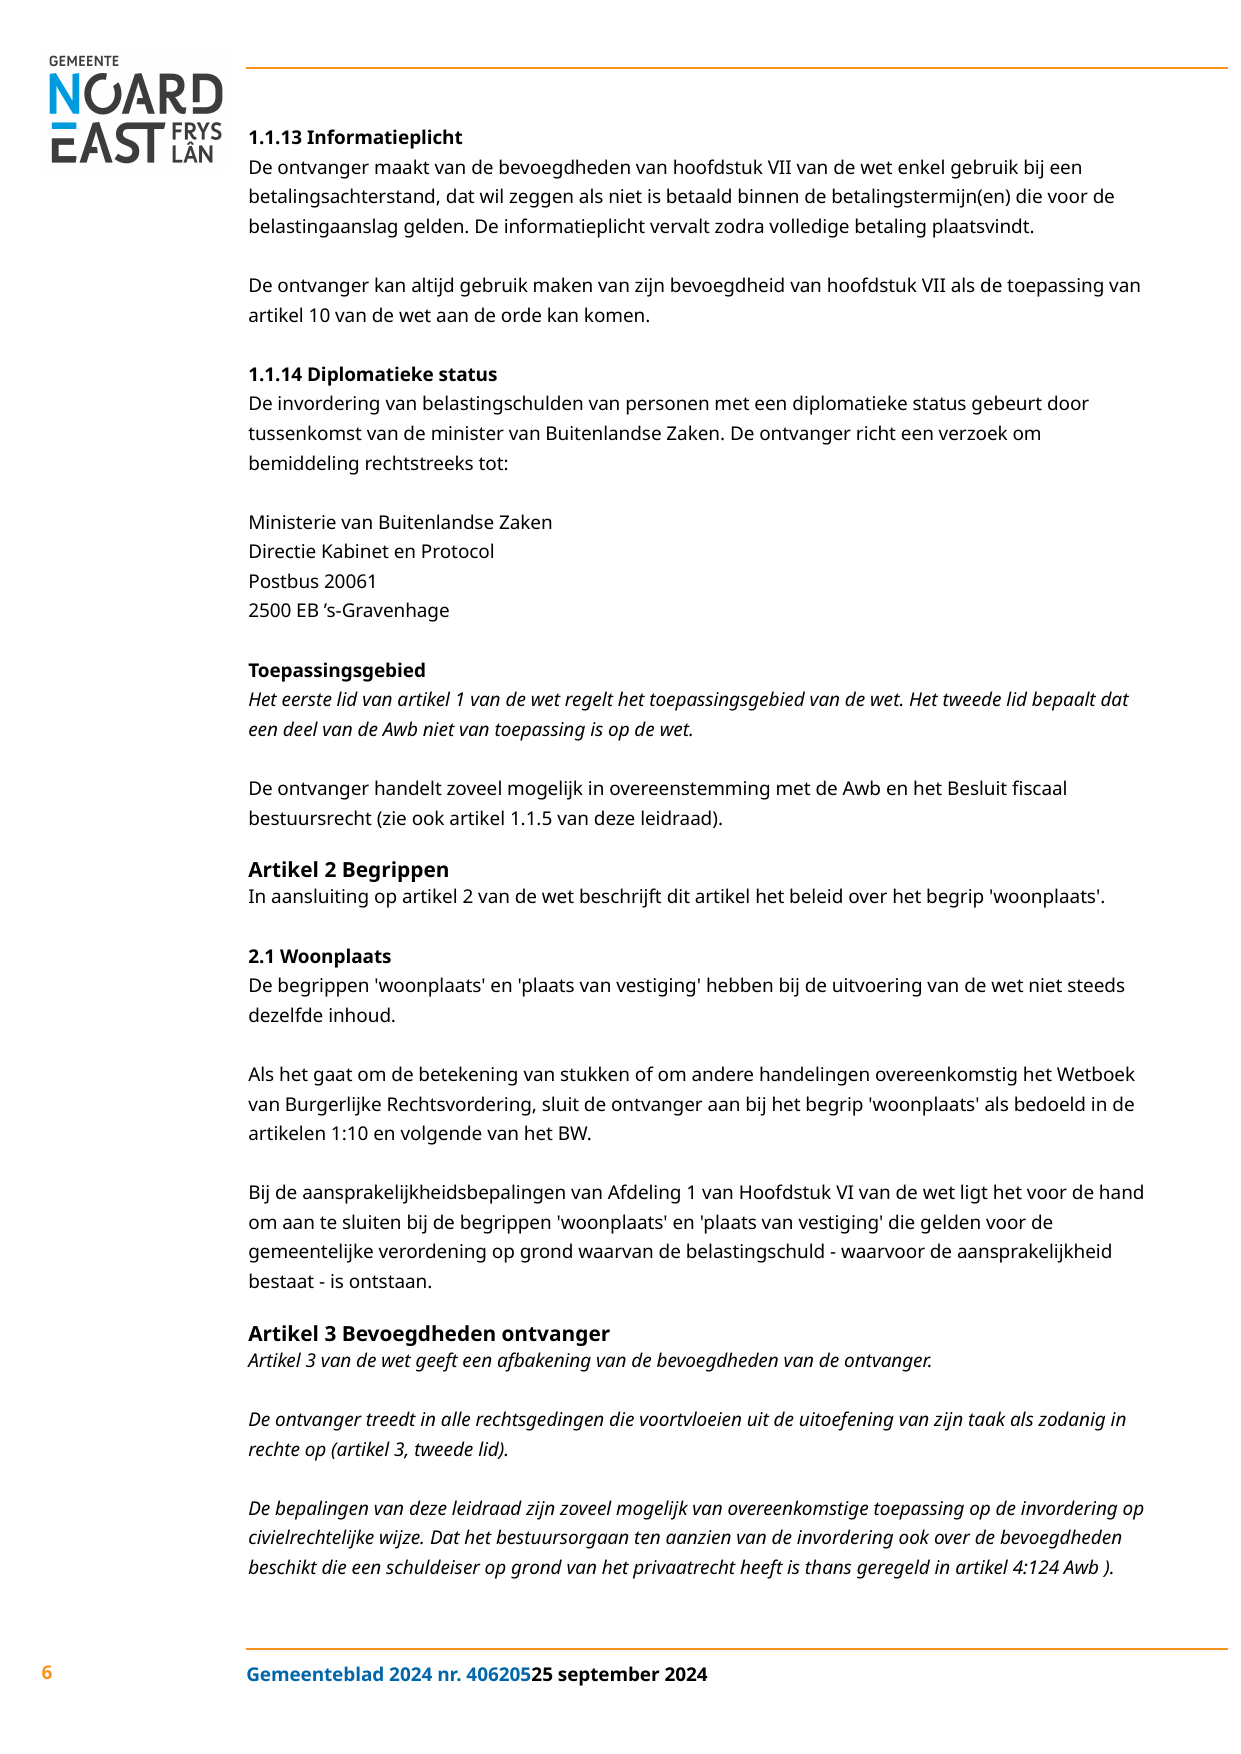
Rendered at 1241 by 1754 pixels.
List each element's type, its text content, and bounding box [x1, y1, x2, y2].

text Artikel 3 van de wet geeft een afbakening van de bevoegdheden van de ontvanger. [248, 1347, 1152, 1373]
text De begrippen 'woonplaats' en 'plaats van vestiging' hebben bij de uitvoering van de wet niet steeds dezelfde inhoud. [248, 972, 1152, 1028]
text 2500 EB ’s-Gravenhage [248, 598, 1152, 623]
text Toepassingsgebied [248, 657, 1152, 683]
text 1.1.14 Diplomatieke status [248, 361, 1152, 387]
text De ontvanger maakt van de bevoegdheden van hoofdstuk VII van de wet enkel gebruik bij een betalingsachterstand, dat wil zeggen als niet is betaald binnen de betalingstermijn(en) die voor de belastingaanslag gelden. De informatieplicht vervalt zodra volledige betaling plaatsvindt. [248, 154, 1152, 239]
picture [41, 47, 231, 172]
text De ontvanger handelt zoveel mogelijk in overeenstemming met de Awb en het Besluit fiscaal bestuursrecht (zie ook artikel 1.1.5 van deze leidraad). [248, 775, 1152, 831]
text 1.1.13 Informatieplicht [248, 124, 1152, 150]
text Postbus 20061 [248, 568, 1152, 594]
text De invordering van belastingschulden van personen met een diplomatieke status gebeurt door tussenkomst van de minister van Buitenlandse Zaken. De ontvanger richt een verzoek om bemiddeling rechtstreeks tot: [248, 391, 1152, 476]
text Directie Kabinet en Protocol [248, 538, 1152, 564]
text 2.1 Woonplaats [248, 943, 1152, 968]
text De bepalingen van deze leidraad zijn zoveel mogelijk van overeenkomstige toepassing op de invordering op civielrechtelijke wijze. Dat het bestuursorgaan ten aanzien van de invordering ook over de bevoegdheden beschikt die een schuldeiser op grond van het privaatrecht heeft is thans geregeld in artikel 4:124 Awb ). [248, 1495, 1152, 1580]
text Het eerste lid van artikel 1 van de wet regelt het toepassingsgebied van de wet. Het tweede lid bepaalt dat een deel van de Awb niet van toepassing is op de wet. [248, 686, 1152, 742]
text De ontvanger kan altijd gebruik maken van zijn bevoegdheid van hoofdstuk VII als de toepassing van artikel 10 van de wet aan de orde kan komen. [248, 272, 1152, 328]
text De ontvanger treedt in alle rechtsgedingen die voortvloeien uit de uitoefening van zijn taak als zodanig in rechte op (artikel 3, tweede lid). [248, 1406, 1152, 1462]
text Ministerie van Buitenlandse Zaken [248, 509, 1152, 535]
text In aansluiting op artikel 2 van de wet beschrijft dit artikel het beleid over het begrip 'woonplaats'. [248, 884, 1152, 909]
text Bij de aansprakelijkheidsbepalingen van Afdeling 1 van Hoofdstuk VI van de wet ligt het voor de hand om aan te sluiten bij de begrippen 'woonplaats' en 'plaats van vestiging' die gelden voor de gemeentelijke verordening op grond waarvan de belastingschuld - waarvoor de aansprakelijkheid bestaat - is ontstaan. [248, 1179, 1152, 1294]
text Artikel 3 Bevoegdheden ontvanger [248, 1319, 1152, 1347]
text Artikel 2 Begrippen [248, 855, 1152, 884]
text Als het gaat om de betekening van stukken of om andere handelingen overeenkomstig het Wetboek van Burgerlijke Rechtsvordering, sluit de ontvanger aan bij het begrip 'woonplaats' als bedoeld in de artikelen 1:10 en volgende van het BW. [248, 1061, 1152, 1146]
